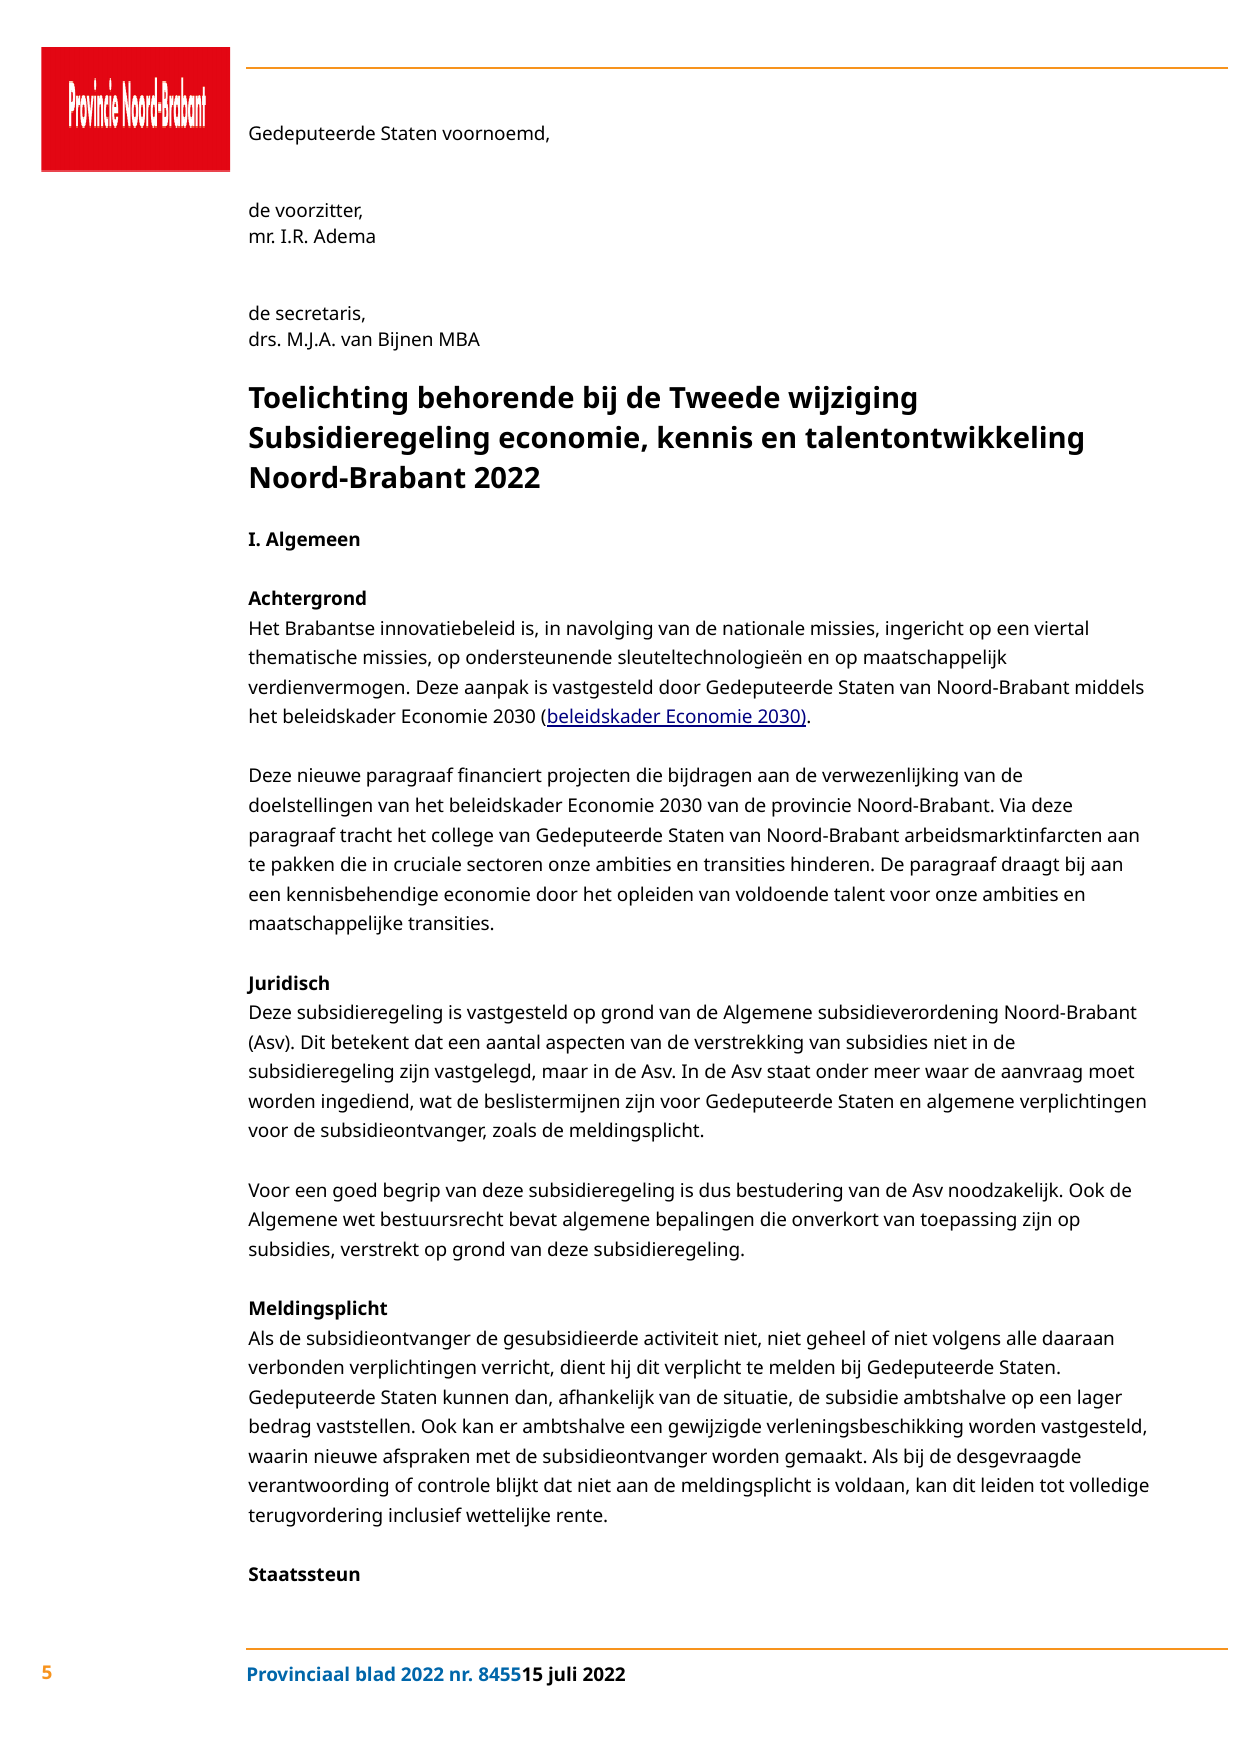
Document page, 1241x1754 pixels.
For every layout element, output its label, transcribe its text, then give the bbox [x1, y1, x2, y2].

text de secretaris, [248, 301, 1152, 326]
text Gedeputeerde Staten voornoemd, [248, 121, 1152, 146]
text Meldingsplicht [248, 1295, 1152, 1321]
text Deze nieuwe paragraaf financiert projecten die bijdragen aan de verwezenlijking van de doelstellingen van het beleidskader Economie 2030 van de provincie Noord-Brabant. Via deze paragraaf tracht het college van Gedeputeerde Staten van Noord-Brabant arbeidsmarktinfarcten aan te pakken die in cruciale sectoren onze ambities en transities hinderen. De paragraaf draagt bij aan een kennisbehendige economie door het opleiden van voldoende talent voor onze ambities en maatschappelijke transities. [248, 763, 1152, 936]
text Staatssteun [248, 1561, 1152, 1587]
text Toelichting behorende bij de Tweede wijziging Subsidieregeling economie, kennis en talentontwikkeling Noord-Brabant 2022 [248, 378, 1152, 497]
text mr. I.R. Adema [248, 223, 1152, 249]
text Het Brabantse innovatiebeleid is, in navolging van de nationale missies, ingericht op een viertal thematische missies, op ondersteunende sleuteltechnologieën en op maatschappelijk verdienvermogen. Deze aanpak is vastgesteld door Gedeputeerde Staten van Noord-Brabant middels het beleidskader Economie 2030 (beleidskader Economie 2030). [248, 615, 1152, 729]
text de voorzitter, [248, 198, 1152, 223]
picture [41, 47, 231, 172]
text I. Algemeen [248, 526, 1152, 552]
text Achtergrond [248, 585, 1152, 611]
text Als de subsidieontvanger de gesubsidieerde activiteit niet, niet geheel of niet volgens alle daaraan verbonden verplichtingen verricht, dient hij dit verplicht te melden bij Gedeputeerde Staten. Gedeputeerde Staten kunnen dan, afhankelijk van de situatie, de subsidie ambtshalve op een lager bedrag vaststellen. Ook kan er ambtshalve een gewijzigde verleningsbeschikking worden vastgesteld, waarin nieuwe afspraken met de subsidieontvanger worden gemaakt. Als bij de desgevraagde verantwoording of controle blijkt dat niet aan de meldingsplicht is voldaan, kan dit leiden tot volledige terugvordering inclusief wettelijke rente. [248, 1325, 1152, 1528]
text Juridisch [248, 970, 1152, 996]
text Voor een goed begrip van deze subsidieregeling is dus bestudering van de Asv noodzakelijk. Ook de Algemene wet bestuursrecht bevat algemene bepalingen die onverkort van toepassing zijn op subsidies, verstrekt op grond van deze subsidieregeling. [248, 1177, 1152, 1262]
text Deze subsidieregeling is vastgesteld op grond van de Algemene subsidieverordening Noord-Brabant (Asv). Dit betekent dat een aantal aspecten van de verstrekking van subsidies niet in de subsidieregeling zijn vastgelegd, maar in de Asv. In de Asv staat onder meer waar de aanvraag moet worden ingediend, wat de beslistermijnen zijn voor Gedeputeerde Staten en algemene verplichtingen voor de subsidieontvanger, zoals de meldingsplicht. [248, 999, 1152, 1143]
text drs. M.J.A. van Bijnen MBA [248, 326, 1152, 352]
